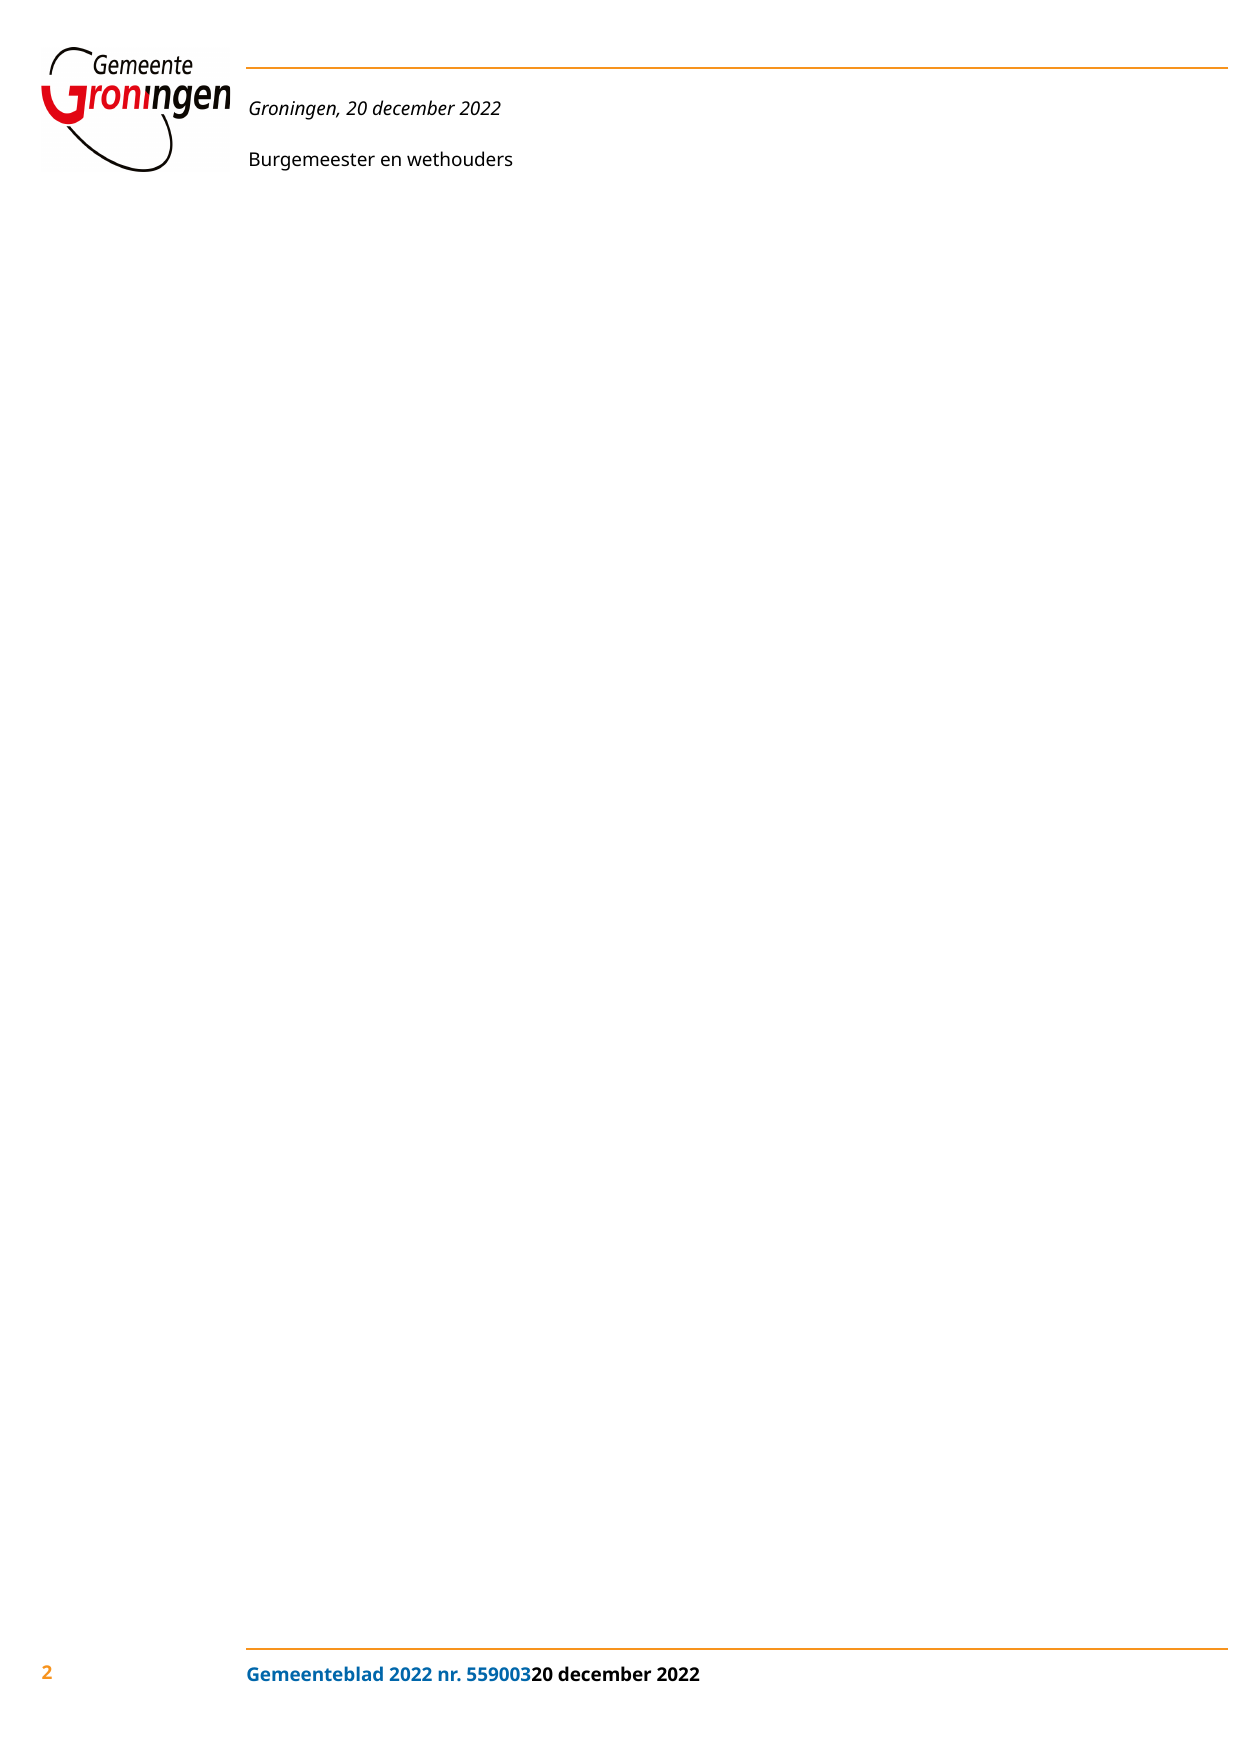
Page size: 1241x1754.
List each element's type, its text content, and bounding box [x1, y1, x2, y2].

text Burgemeester en wethouders [248, 146, 1152, 172]
picture [41, 47, 231, 172]
text Groningen, 20 december 2022 [248, 95, 1152, 121]
